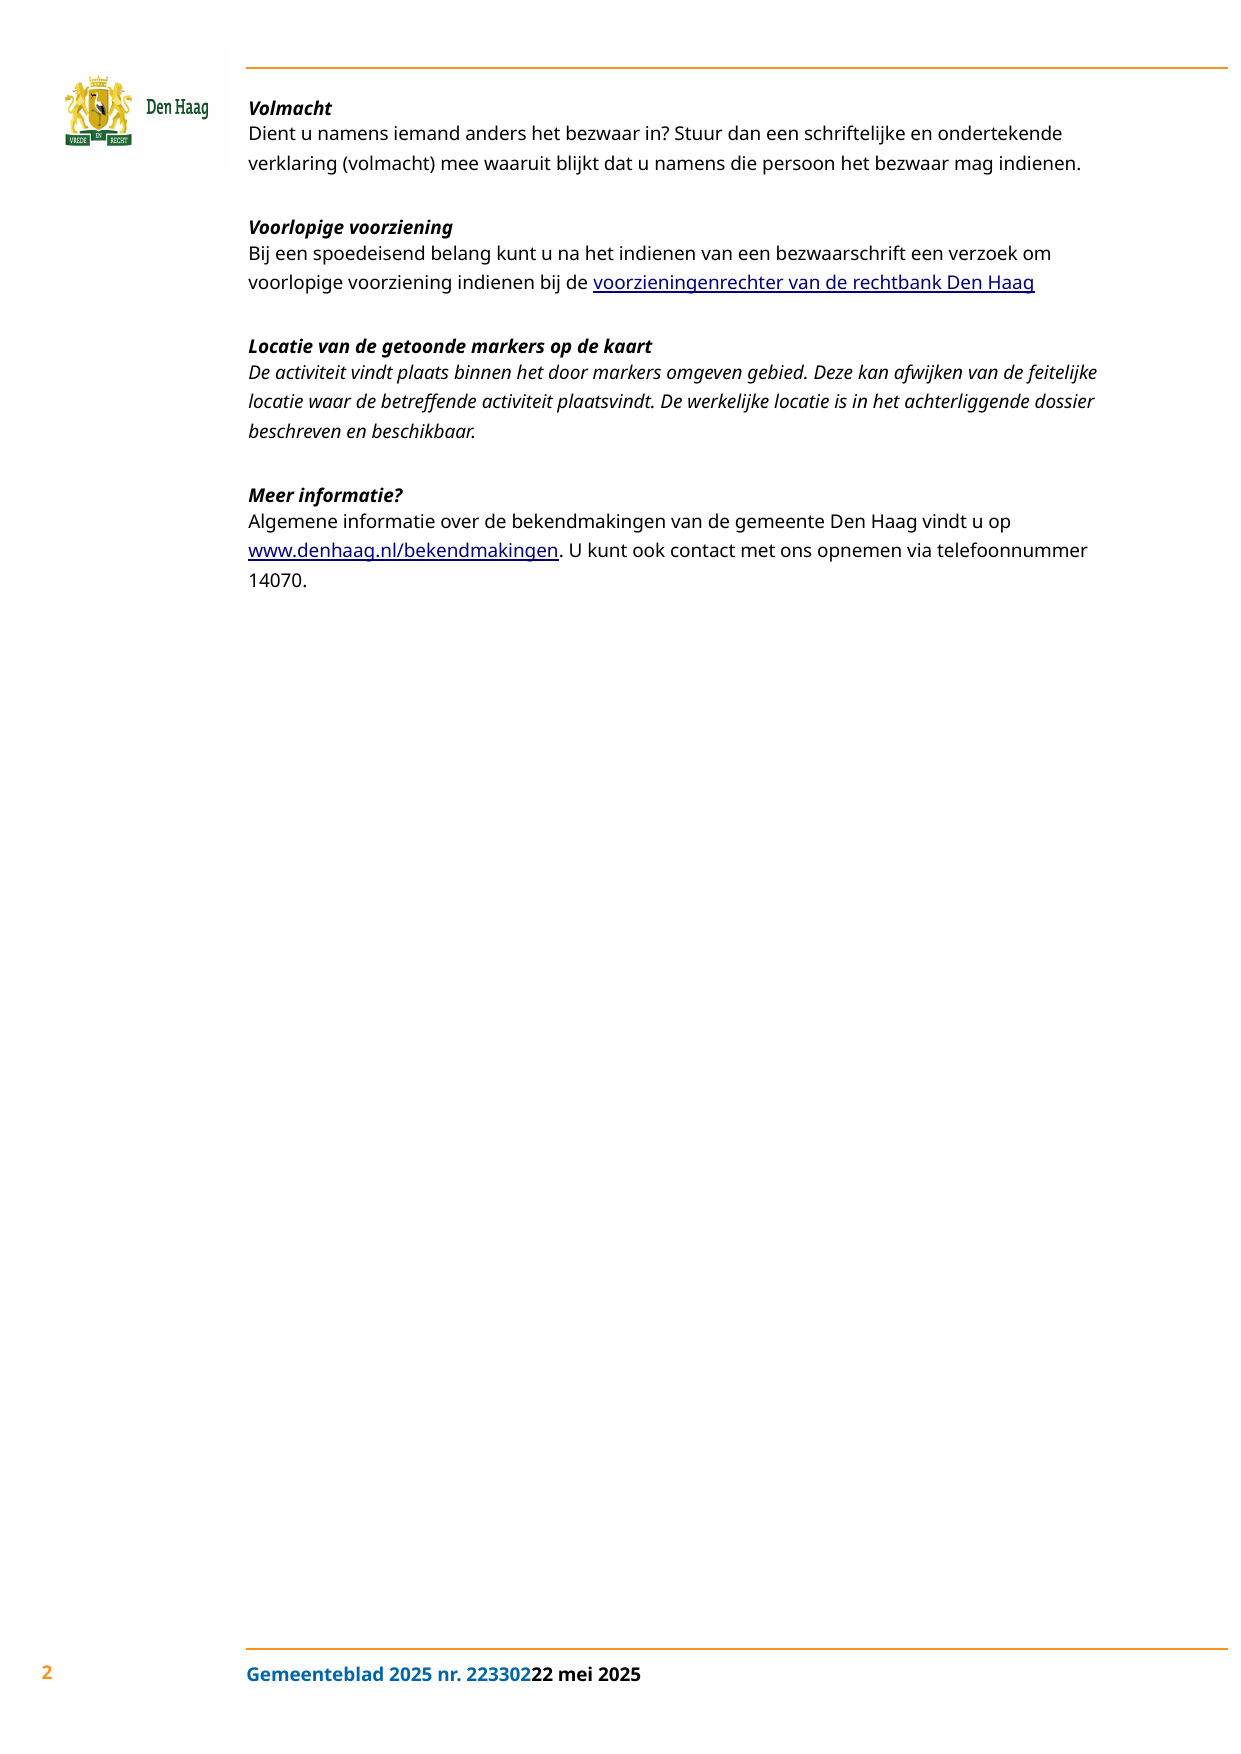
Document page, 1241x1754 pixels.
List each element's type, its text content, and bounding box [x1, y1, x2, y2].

text Bij een spoedeisend belang kunt u na het indienen van een bezwaarschrift een verzoek om voorlopige voorziening indienen bij de voorzieningenrechter van de rechtbank Den Haag [248, 240, 1152, 295]
text Meer informatie? [248, 482, 1152, 508]
text De activiteit vindt plaats binnen het door markers omgeven gebied. Deze kan afwijken van de feitelijke locatie waar de betreffende activiteit plaatsvindt. De werkelijke locatie is in het achterliggende dossier beschreven en beschikbaar. [248, 359, 1152, 444]
text Volmacht [248, 95, 1152, 121]
text Dient u namens iemand anders het bezwaar in? Stuur dan een schriftelijke en ondertekende verklaring (volmacht) mee waaruit blijkt dat u namens die persoon het bezwaar mag indienen. [248, 121, 1152, 176]
picture [41, 47, 231, 172]
text Algemene informatie over de bekendmakingen van de gemeente Den Haag vindt u op www.denhaag.nl/bekendmakingen. U kunt ook contact met ons opnemen via telefoonnummer 14070. [248, 508, 1152, 593]
text Voorlopige voorziening [248, 214, 1152, 240]
text Locatie van de getoonde markers op de kaart [248, 333, 1152, 359]
